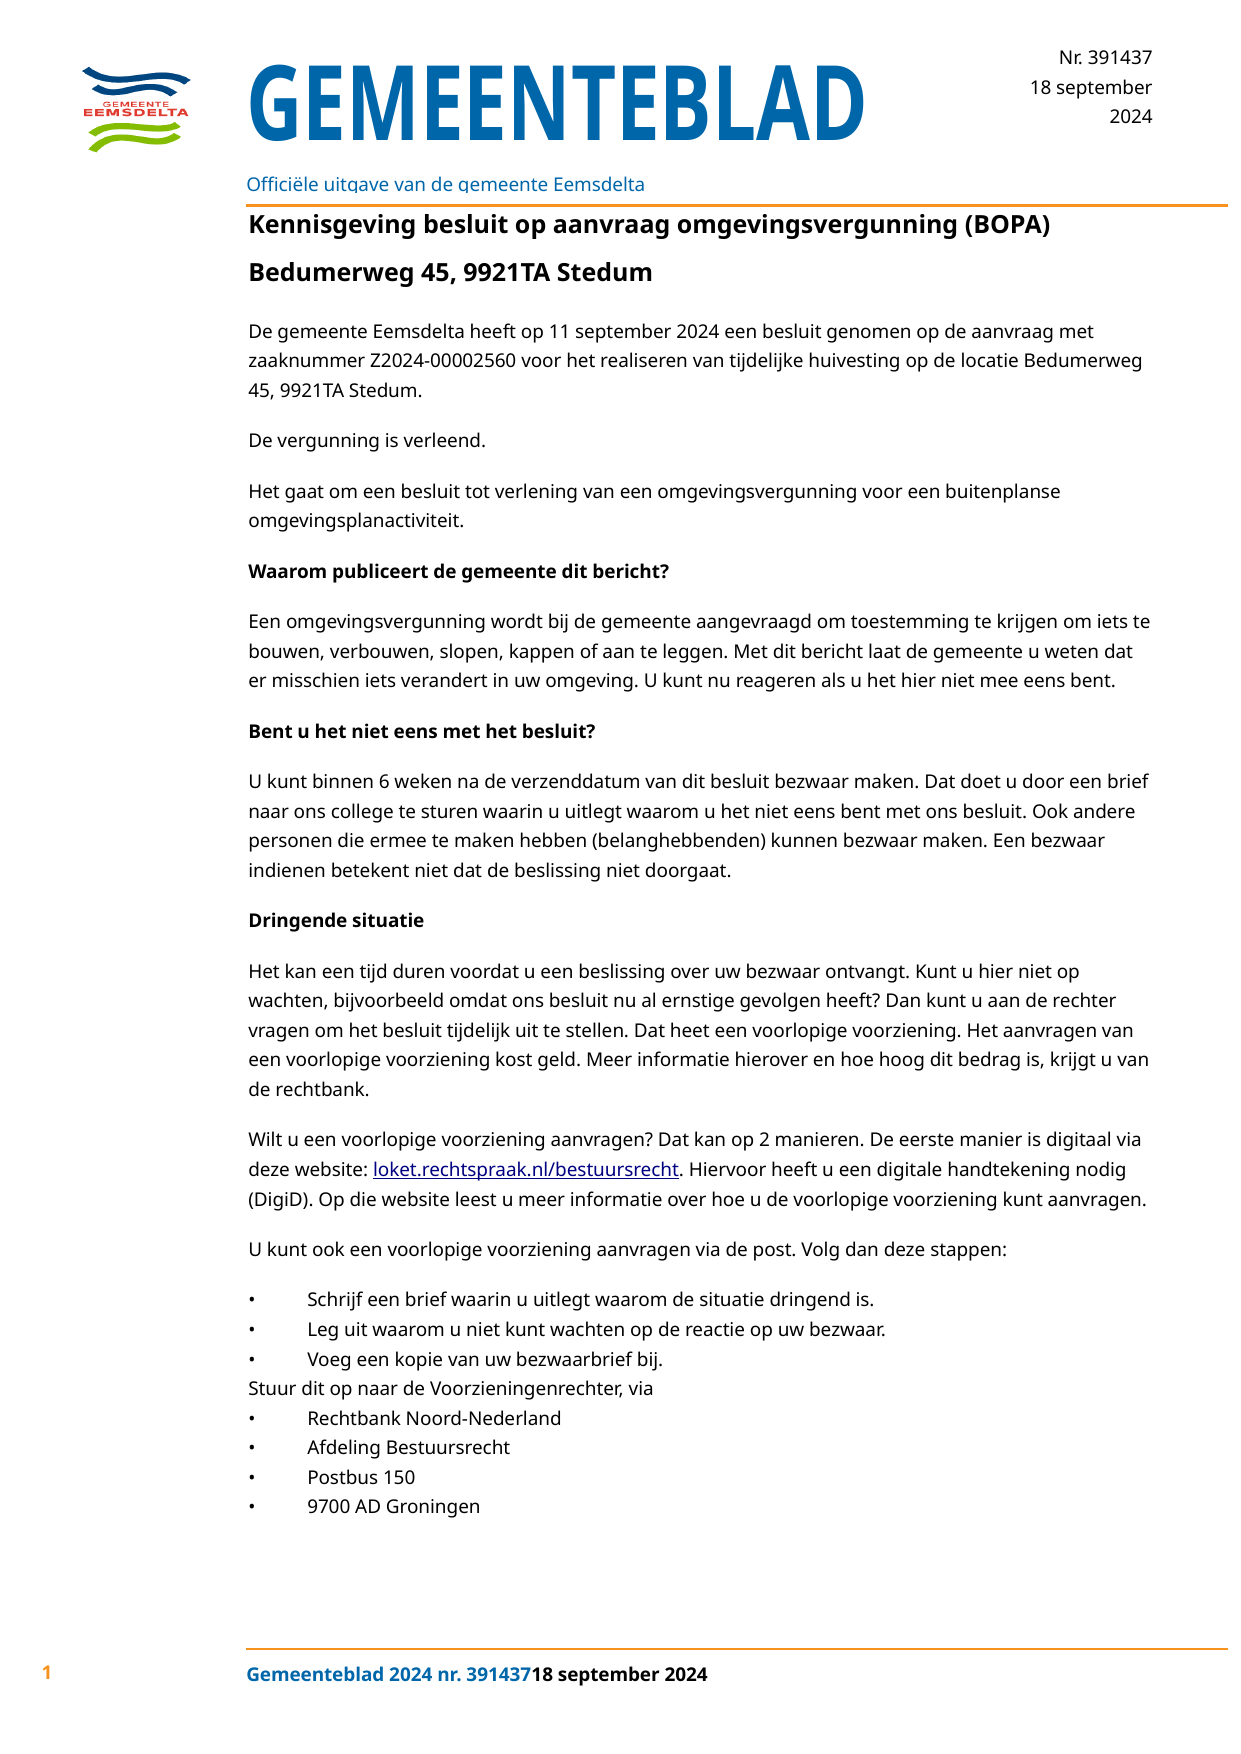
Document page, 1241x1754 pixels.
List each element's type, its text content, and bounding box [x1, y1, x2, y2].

text De vergunning is verleend. [248, 427, 1152, 453]
text Stuur dit op naar de Voorzieningenrechter, via [248, 1375, 1152, 1401]
text Bent u het niet eens met het besluit? [248, 718, 1152, 744]
list Voeg een kopie van uw bezwaarbrief bij. [248, 1346, 1152, 1372]
text De gemeente Eemsdelta heeft op 11 september 2024 een besluit genomen op de aanvraag met zaaknummer Z2024-00002560 voor het realiseren van tijdelijke huivesting op de locatie Bedumerweg 45, 9921TA Stedum. [248, 318, 1152, 403]
list Leg uit waarom u niet kunt wachten op de reactie op uw bezwaar. [248, 1316, 1152, 1342]
list 9700 AD Groningen [248, 1494, 1152, 1519]
list Schrijf een brief waarin u uitlegt waarom de situatie dringend is. [248, 1287, 1152, 1312]
list Postbus 150 [248, 1464, 1152, 1490]
text Kennisgeving besluit op aanvraag omgevingsvergunning (BOPA) Bedumerweg 45, 9921TA Stedum [248, 207, 1152, 288]
text Het kan een tijd duren voordat u een beslissing over uw bezwaar ontvangt. Kunt u hier niet op wachten, bijvoorbeeld omdat ons besluit nu al ernstige gevolgen heeft? Dan kunt u aan de rechter vragen om het besluit tijdelijk uit te stellen. Dat heet een voorlopige voorziening. Het aanvragen van een voorlopige voorziening kost geld. Meer informatie hierover en hoe hoog dit bedrag is, krijgt u van de rechtbank. [248, 958, 1152, 1102]
list Rechtbank Noord-Nederland [248, 1405, 1152, 1431]
picture [41, 47, 231, 172]
text U kunt binnen 6 weken na de verzenddatum van dit besluit bezwaar maken. Dat doet u door een brief naar ons college te sturen waarin u uitlegt waarom u het niet eens bent met ons besluit. Ook andere personen die ermee te maken hebben (belanghebbenden) kunnen bezwaar maken. Een bezwaar indienen betekent niet dat de beslissing niet doorgaat. [248, 768, 1152, 883]
text Het gaat om een besluit tot verlening van een omgevingsvergunning voor een buitenplanse omgevingsplanactiviteit. [248, 478, 1152, 533]
list Afdeling Bestuursrecht [248, 1434, 1152, 1460]
text Waarom publiceert de gemeente dit bericht? [248, 558, 1152, 584]
text Dringende situatie [248, 907, 1152, 933]
text Wilt u een voorlopige voorziening aanvragen? Dat kan op 2 manieren. De eerste manier is digitaal via deze website: loket.rechtspraak.nl/bestuursrecht. Hiervoor heeft u een digitale handtekening nodig (DigiD). Op die website leest u meer informatie over hoe u de voorlopige voorziening kunt aanvragen. [248, 1127, 1152, 1212]
text U kunt ook een voorlopige voorziening aanvragen via de post. Volg dan deze stappen: [248, 1236, 1152, 1262]
text Een omgevingsvergunning wordt bij de gemeente aangevraagd om toestemming te krijgen om iets te bouwen, verbouwen, slopen, kappen of aan te leggen. Met dit bericht laat de gemeente u weten dat er misschien iets verandert in uw omgeving. U kunt nu reageren als u het hier niet mee eens bent. [248, 608, 1152, 693]
